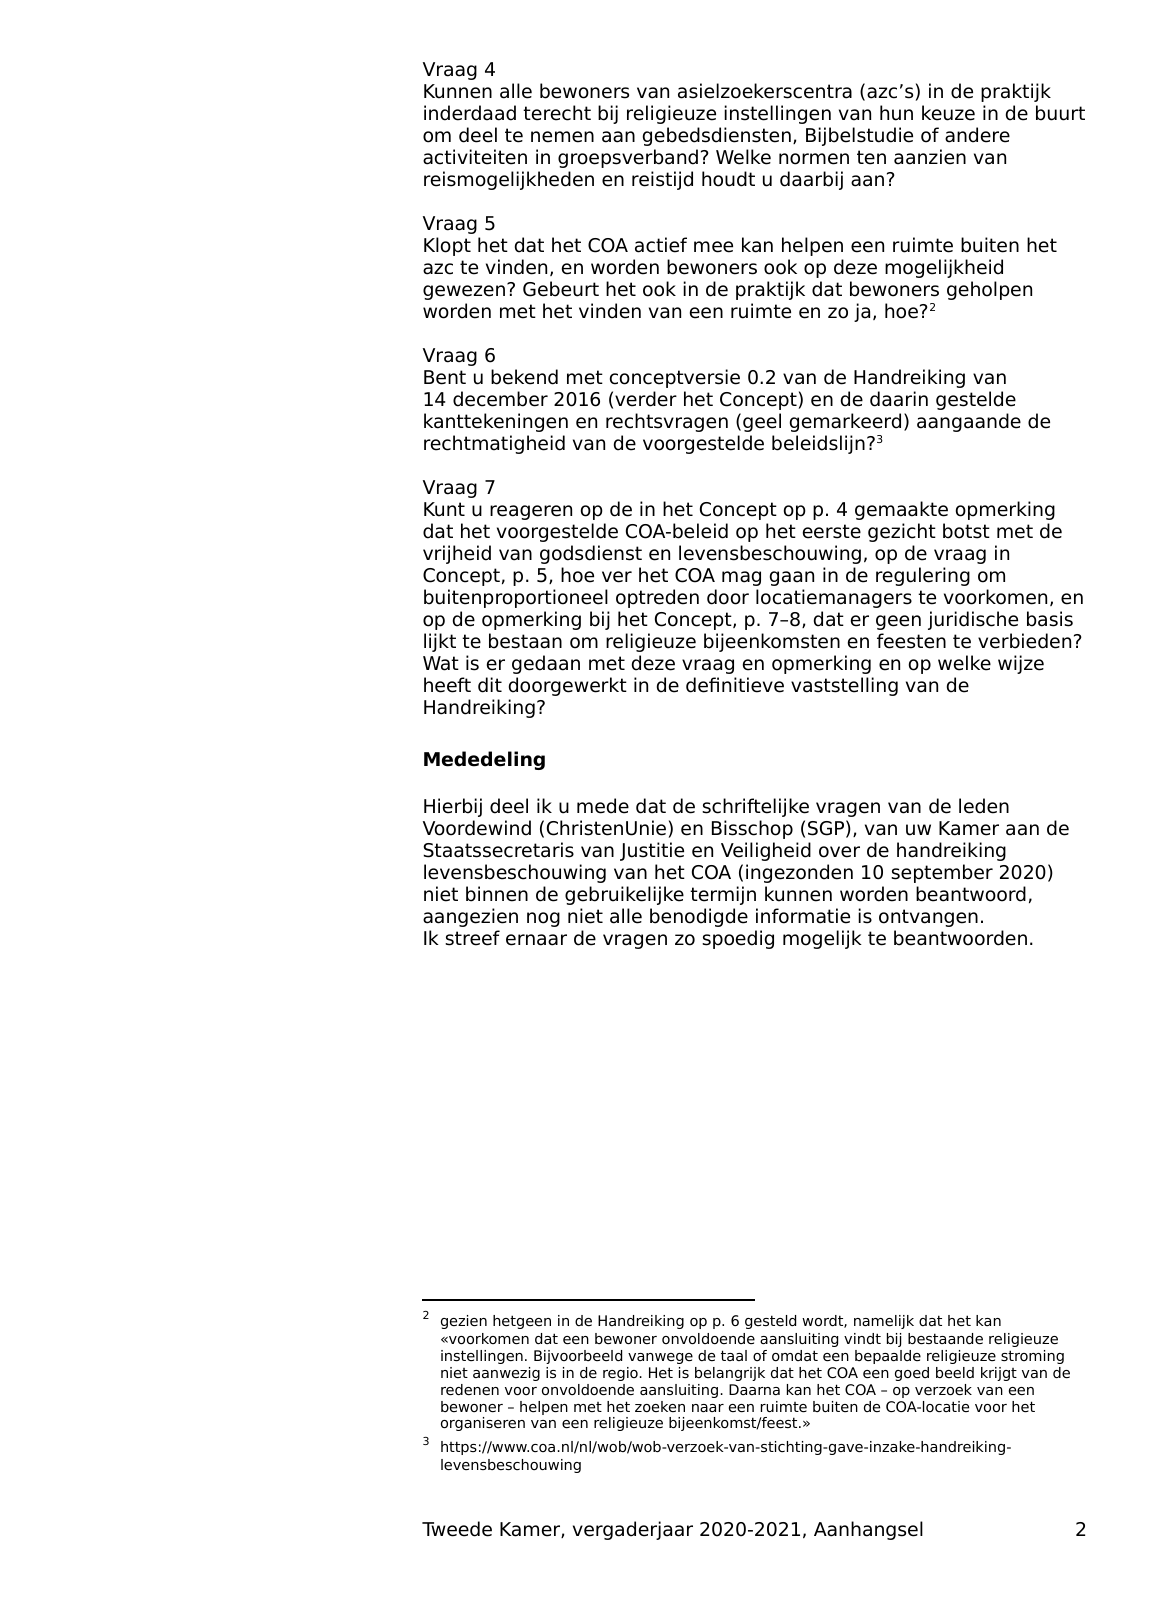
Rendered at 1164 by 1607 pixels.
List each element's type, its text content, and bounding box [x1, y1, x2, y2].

text https://www.coa.nl/nl/wob/wob-verzoek-van-stichting-gave-inzake-handreiking-levensbeschouwing [422, 1435, 1087, 1474]
text Hierbij deel ik u mede dat de schriftelijke vragen van de leden Voordewind (ChristenUnie) en Bisschop (SGP), van uw Kamer aan de Staatssecretaris van Justitie en Veiligheid over de handreiking levensbeschouwing van het COA (ingezonden 10 september 2020) niet binnen de gebruikelijke termijn kunnen worden beantwoord, aangezien nog niet alle benodigde informatie is ontvangen. [422, 796, 1087, 928]
text Ik streef ernaar de vragen zo spoedig mogelijk te beantwoorden. [422, 928, 1087, 950]
text gezien hetgeen in de Handreiking op p. 6 gesteld wordt, namelijk dat het kan «voorkomen dat een bewoner onvoldoende aansluiting vindt bij bestaande religieuze instellingen. Bijvoorbeeld vanwege de taal of omdat een bepaalde religieuze stroming niet aanwezig is in de regio. Het is belangrijk dat het COA een goed beeld krijgt van de redenen voor onvoldoende aansluiting. Daarna kan het COA – op verzoek van een bewoner – helpen met het zoeken naar een ruimte buiten de COA-locatie voor het organiseren van een religieuze bijeenkomst/feest.» [422, 1309, 1087, 1432]
text Bent u bekend met conceptversie 0.2 van de Handreiking van 14 december 2016 (verder het Concept) en de daarin gestelde kanttekeningen en rechtsvragen (geel gemarkeerd) aangaande de rechtmatigheid van de voorgestelde beleidslijn? [422, 367, 1087, 455]
text Vraag 5 [422, 213, 1087, 235]
text Kunt u reageren op de in het Concept op p. 4 gemaakte opmerking dat het voorgestelde COA-beleid op het eerste gezicht botst met de vrijheid van godsdienst en levensbeschouwing, op de vraag in Concept, p. 5, hoe ver het COA mag gaan in de regulering om buitenproportioneel optreden door locatiemanagers te voorkomen, en op de opmerking bij het Concept, p. 7–8, dat er geen juridische basis lijkt te bestaan om religieuze bijeenkomsten en feesten te verbieden? Wat is er gedaan met deze vraag en opmerking en op welke wijze heeft dit doorgewerkt in de definitieve vaststelling van de Handreiking? [422, 499, 1087, 719]
text Vraag 7 [422, 477, 1087, 499]
subtitle Mededeling [422, 749, 1087, 771]
text Klopt het dat het COA actief mee kan helpen een ruimte buiten het azc te vinden, en worden bewoners ook op deze mogelijkheid gewezen? Gebeurt het ook in de praktijk dat bewoners geholpen worden met het vinden van een ruimte en zo ja, hoe? [422, 235, 1087, 323]
text Vraag 4 [422, 59, 1087, 81]
text Kunnen alle bewoners van asielzoekerscentra (azc’s) in de praktijk inderdaad terecht bij religieuze instellingen van hun keuze in de buurt om deel te nemen aan gebedsdiensten, Bijbelstudie of andere activiteiten in groepsverband? Welke normen ten aanzien van reismogelijkheden en reistijd houdt u daarbij aan? [422, 81, 1087, 191]
text Vraag 6 [422, 345, 1087, 367]
